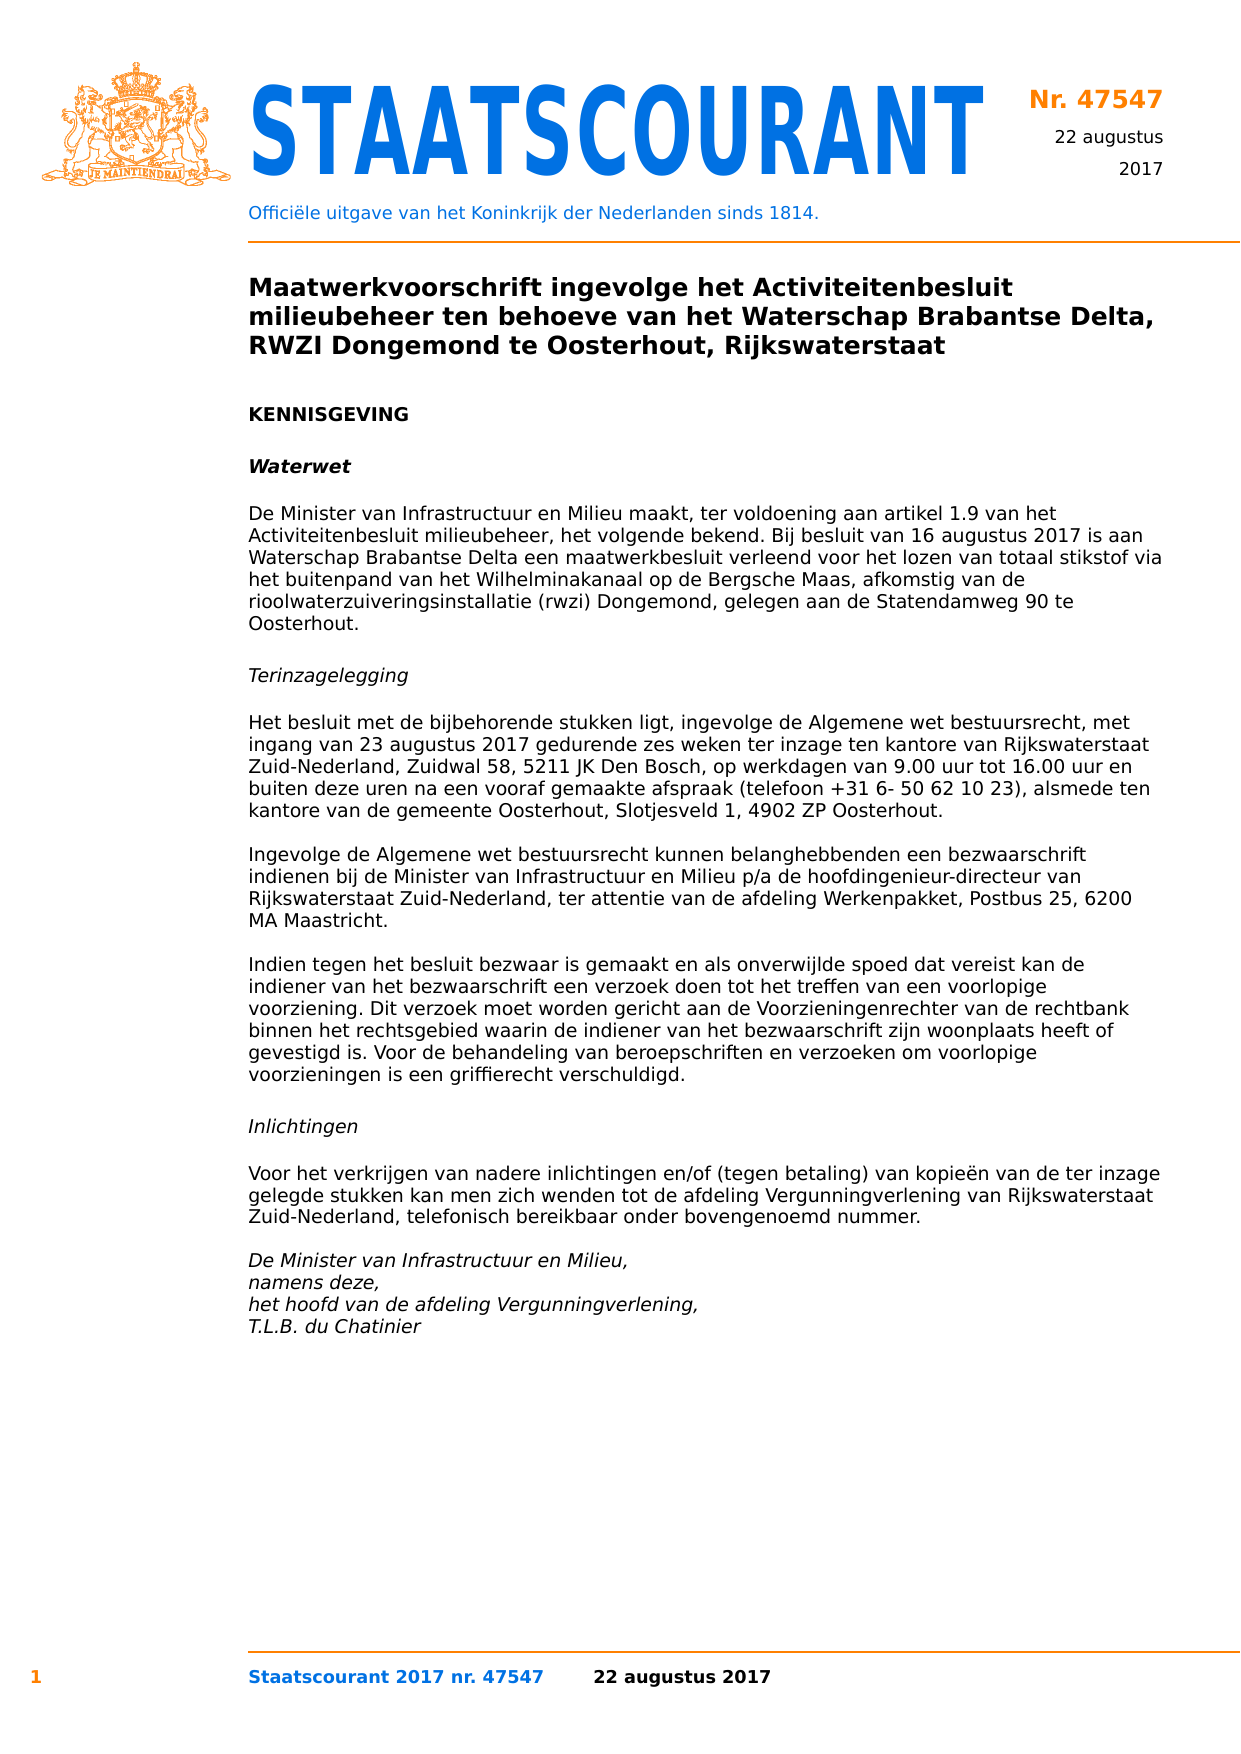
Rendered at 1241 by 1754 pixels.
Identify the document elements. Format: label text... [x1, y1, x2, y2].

table_cell 2017 [998, 153, 1240, 203]
text De Minister van Infrastructuur en Milieu, namens deze, het hoofd van de afdeling Vergunningverlening, T.L.B. du Chatinier [248, 1250, 1163, 1338]
table_cell Officiële uitgave van het Koninkrijk der Nederlanden sinds 1814. [248, 203, 1240, 241]
subtitle Inlichtingen [248, 1116, 1163, 1137]
subtitle Terinzagelegging [248, 665, 1163, 687]
subtitle Maatwerkvoorschrift ingevolge het Activiteitenbesluit milieubeheer ten behoeve van het Waterschap Brabantse Delta, RWZI Dongemond te Oosterhout, Rijkswaterstaat [248, 273, 1163, 361]
text De Minister van Infrastructuur en Milieu maakt, ter voldoening aan artikel 1.9 van het Activiteitenbesluit milieubeheer, het volgende bekend. Bij besluit van 16 augustus 2017 is aan Waterschap Brabantse Delta een maatwerkbesluit verleend voor het lozen van totaal stikstof via het buitenpand van het Wilhelminakanaal op de Bergsche Maas, afkomstig van de rioolwaterzuiveringsinstallatie (rwzi) Dongemond, gelegen aan de Statendamweg 90 te Oosterhout. [248, 503, 1163, 635]
table_cell 22 augustus [998, 121, 1240, 153]
subtitle KENNISGEVING [248, 404, 1163, 426]
subtitle Waterwet [248, 456, 1163, 478]
text Het besluit met de bijbehorende stukken ligt, ingevolge de Algemene wet bestuursrecht, met ingang van 23 augustus 2017 gedurende zes weken ter inzage ten kantore van Rijkswaterstaat Zuid-Nederland, Zuidwal 58, 5211 JK Den Bosch, op werkdagen van 9.00 uur tot 16.00 uur en buiten deze uren na een vooraf gemaakte afspraak (telefoon +31 6- 50 62 10 23), alsmede ten kantore van de gemeente Oosterhout, Slotjesveld 1, 4902 ZP Oosterhout. [248, 712, 1163, 822]
text Voor het verkrijgen van nadere inlichtingen en/of (tegen betaling) van kopieën van de ter inzage gelegde stukken kan men zich wenden tot de afdeling Vergunningverlening van Rijkswaterstaat Zuid-Nederland, telefonisch bereikbaar onder bovengenoemd nummer. [248, 1162, 1163, 1228]
text Ingevolge de Algemene wet bestuursrecht kunnen belanghebbenden een bezwaarschrift indienen bij de Minister van Infrastructuur en Milieu p/a de hoofdingenieur-directeur van Rijkswaterstaat Zuid-Nederland, ter attentie van de afdeling Werkenpakket, Postbus 25, 6200 MA Maastricht. [248, 844, 1163, 932]
table_header STAATSCOURANT [248, 62, 998, 203]
picture [41, 62, 231, 186]
text Indien tegen het besluit bezwaar is gemaakt en als onverwijlde spoed dat vereist kan de indiener van het bezwaarschrift een verzoek doen tot het treffen van een voorlopige voorziening. Dit verzoek moet worden gericht aan de Voorzieningenrechter van de rechtbank binnen het rechtsgebied waarin de indiener van het bezwaarschrift zijn woonplaats heeft of gevestigd is. Voor de behandeling van beroepschriften en verzoeken om voorlopige voorzieningen is een griffierecht verschuldigd. [248, 954, 1163, 1086]
table_header Nr. 47547 [998, 62, 1240, 121]
table_header [25, 62, 248, 241]
